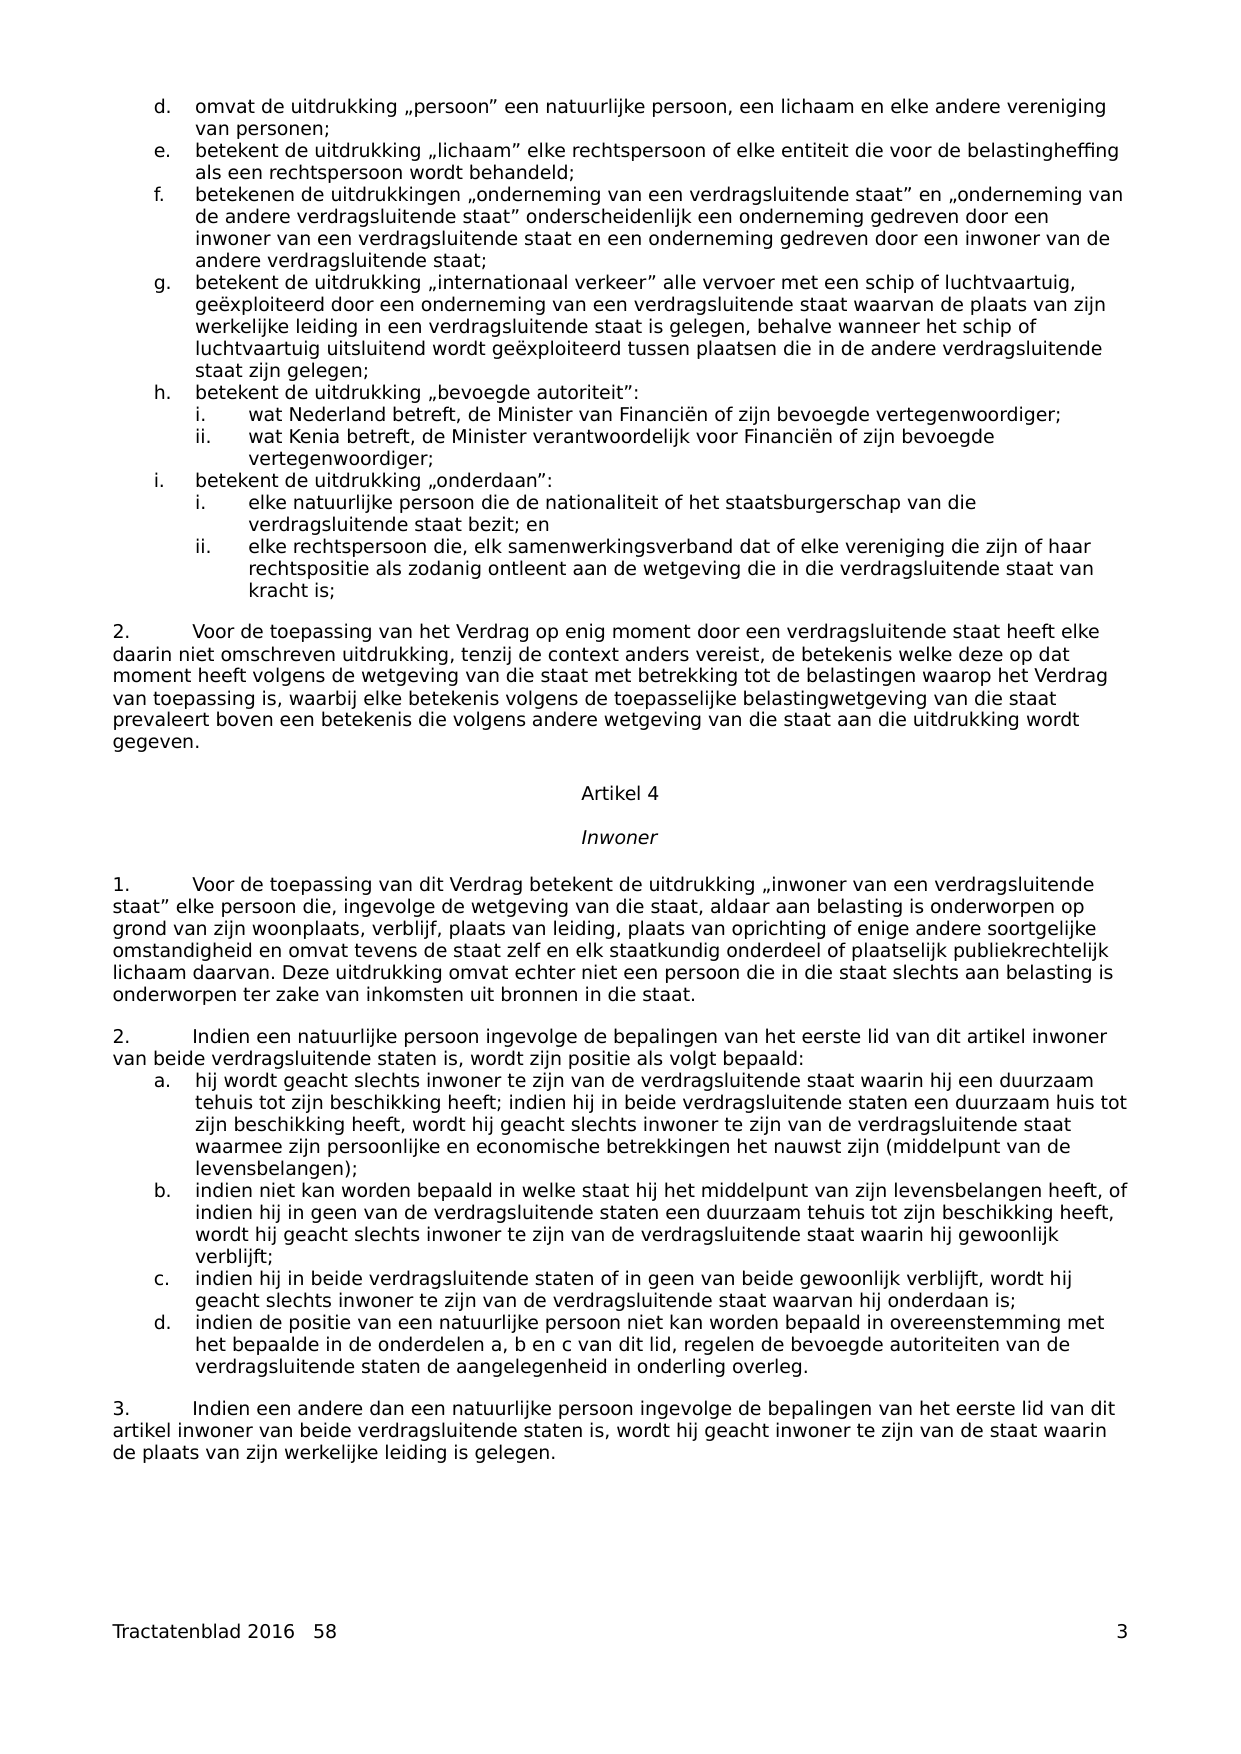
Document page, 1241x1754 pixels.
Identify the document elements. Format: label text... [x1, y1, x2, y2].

text g. betekent de uitdrukking „internationaal verkeer” alle vervoer met een schip of luchtvaartuig, geëxploiteerd door een onderneming van een verdragsluitende staat waarvan de plaats van zijn werkelijke leiding in een verdragsluitende staat is gelegen, behalve wanneer het schip of luchtvaartuig uitsluitend wordt geëxploiteerd tussen plaatsen die in de andere verdragsluitende staat zijn gelegen; [153, 272, 1128, 382]
text i. betekent de uitdrukking „onderdaan”: [153, 469, 1128, 492]
text a. hij wordt geacht slechts inwoner te zijn van de verdragsluitende staat waarin hij een duurzaam tehuis tot zijn beschikking heeft; indien hij in beide verdragsluitende staten een duurzaam huis tot zijn beschikking heeft, wordt hij geacht slechts inwoner te zijn van de verdragsluitende staat waarmee zijn persoonlijke en economische betrekkingen het nauwst zijn (middelpunt van de levensbelangen); [153, 1070, 1128, 1180]
text d. indien de positie van een natuurlijke persoon niet kan worden bepaald in overeenstemming met het bepaalde in de onderdelen a, b en c van dit lid, regelen de bevoegde autoriteiten van de verdragsluitende staten de aangelegenheid in onderling overleg. [153, 1312, 1128, 1378]
text e. betekent de uitdrukking „lichaam” elke rechtspersoon of elke entiteit die voor de belastingheffing als een rechtspersoon wordt behandeld; [153, 140, 1128, 184]
text 3. Indien een andere dan een natuurlijke persoon ingevolge de bepalingen van het eerste lid van dit artikel inwoner van beide verdragsluitende staten is, wordt hij geacht inwoner te zijn van de staat waarin de plaats van zijn werkelijke leiding is gelegen. [112, 1398, 1128, 1464]
text d. omvat de uitdrukking „persoon” een natuurlijke persoon, een lichaam en elke andere vereniging van personen; [153, 96, 1128, 140]
text h. betekent de uitdrukking „bevoegde autoriteit”: [153, 382, 1128, 404]
text c. indien hij in beide verdragsluitende staten of in geen van beide gewoonlijk verblijft, wordt hij geacht slechts inwoner te zijn van de verdragsluitende staat waarvan hij onderdaan is; [153, 1268, 1128, 1312]
text 2. Voor de toepassing van het Verdrag op enig moment door een verdragsluitende staat heeft elke daarin niet omschreven uitdrukking, tenzij de context anders vereist, de betekenis welke deze op dat moment heeft volgens de wetgeving van die staat met betrekking tot de belastingen waarop het Verdrag van toepassing is, waarbij elke betekenis volgens de toepasselijke belastingwetgeving van die staat prevaleert boven een betekenis die volgens andere wetgeving van die staat aan die uitdrukking wordt gegeven. [112, 621, 1128, 753]
text i. elke natuurlijke persoon die de nationaliteit of het staatsburgerschap van die verdragsluitende staat bezit; en [195, 492, 1128, 536]
text 2. Indien een natuurlijke persoon ingevolge de bepalingen van het eerste lid van dit artikel inwoner van beide verdragsluitende staten is, wordt zijn positie als volgt bepaald: [112, 1026, 1128, 1070]
subtitle Artikel 4 Inwoner [112, 783, 1128, 849]
text ii. elke rechtspersoon die, elk samenwerkingsverband dat of elke vereniging die zijn of haar rechtspositie als zodanig ontleent aan de wetgeving die in die verdragsluitende staat van kracht is; [195, 536, 1128, 601]
text ii. wat Kenia betreft, de Minister verantwoordelijk voor Financiën of zijn bevoegde vertegenwoordiger; [195, 426, 1128, 469]
text 1. Voor de toepassing van dit Verdrag betekent de uitdrukking „inwoner van een verdragsluitende staat” elke persoon die, ingevolge de wetgeving van die staat, aldaar aan belasting is onderworpen op grond van zijn woonplaats, verblijf, plaats van leiding, plaats van oprichting of enige andere soortgelijke omstandigheid en omvat tevens de staat zelf en elk staatkundig onderdeel of plaatselijk publiekrechtelijk lichaam daarvan. Deze uitdrukking omvat echter niet een persoon die in die staat slechts aan belasting is onderworpen ter zake van inkomsten uit bronnen in die staat. [112, 874, 1128, 1006]
text f. betekenen de uitdrukkingen „onderneming van een verdragsluitende staat” en „onderneming van de andere verdragsluitende staat” onderscheidenlijk een onderneming gedreven door een inwoner van een verdragsluitende staat en een onderneming gedreven door een inwoner van de andere verdragsluitende staat; [153, 184, 1128, 272]
text b. indien niet kan worden bepaald in welke staat hij het middelpunt van zijn levensbelangen heeft, of indien hij in geen van de verdragsluitende staten een duurzaam tehuis tot zijn beschikking heeft, wordt hij geacht slechts inwoner te zijn van de verdragsluitende staat waarin hij gewoonlijk verblijft; [153, 1180, 1128, 1268]
text i. wat Nederland betreft, de Minister van Financiën of zijn bevoegde vertegenwoordiger; [195, 404, 1128, 426]
